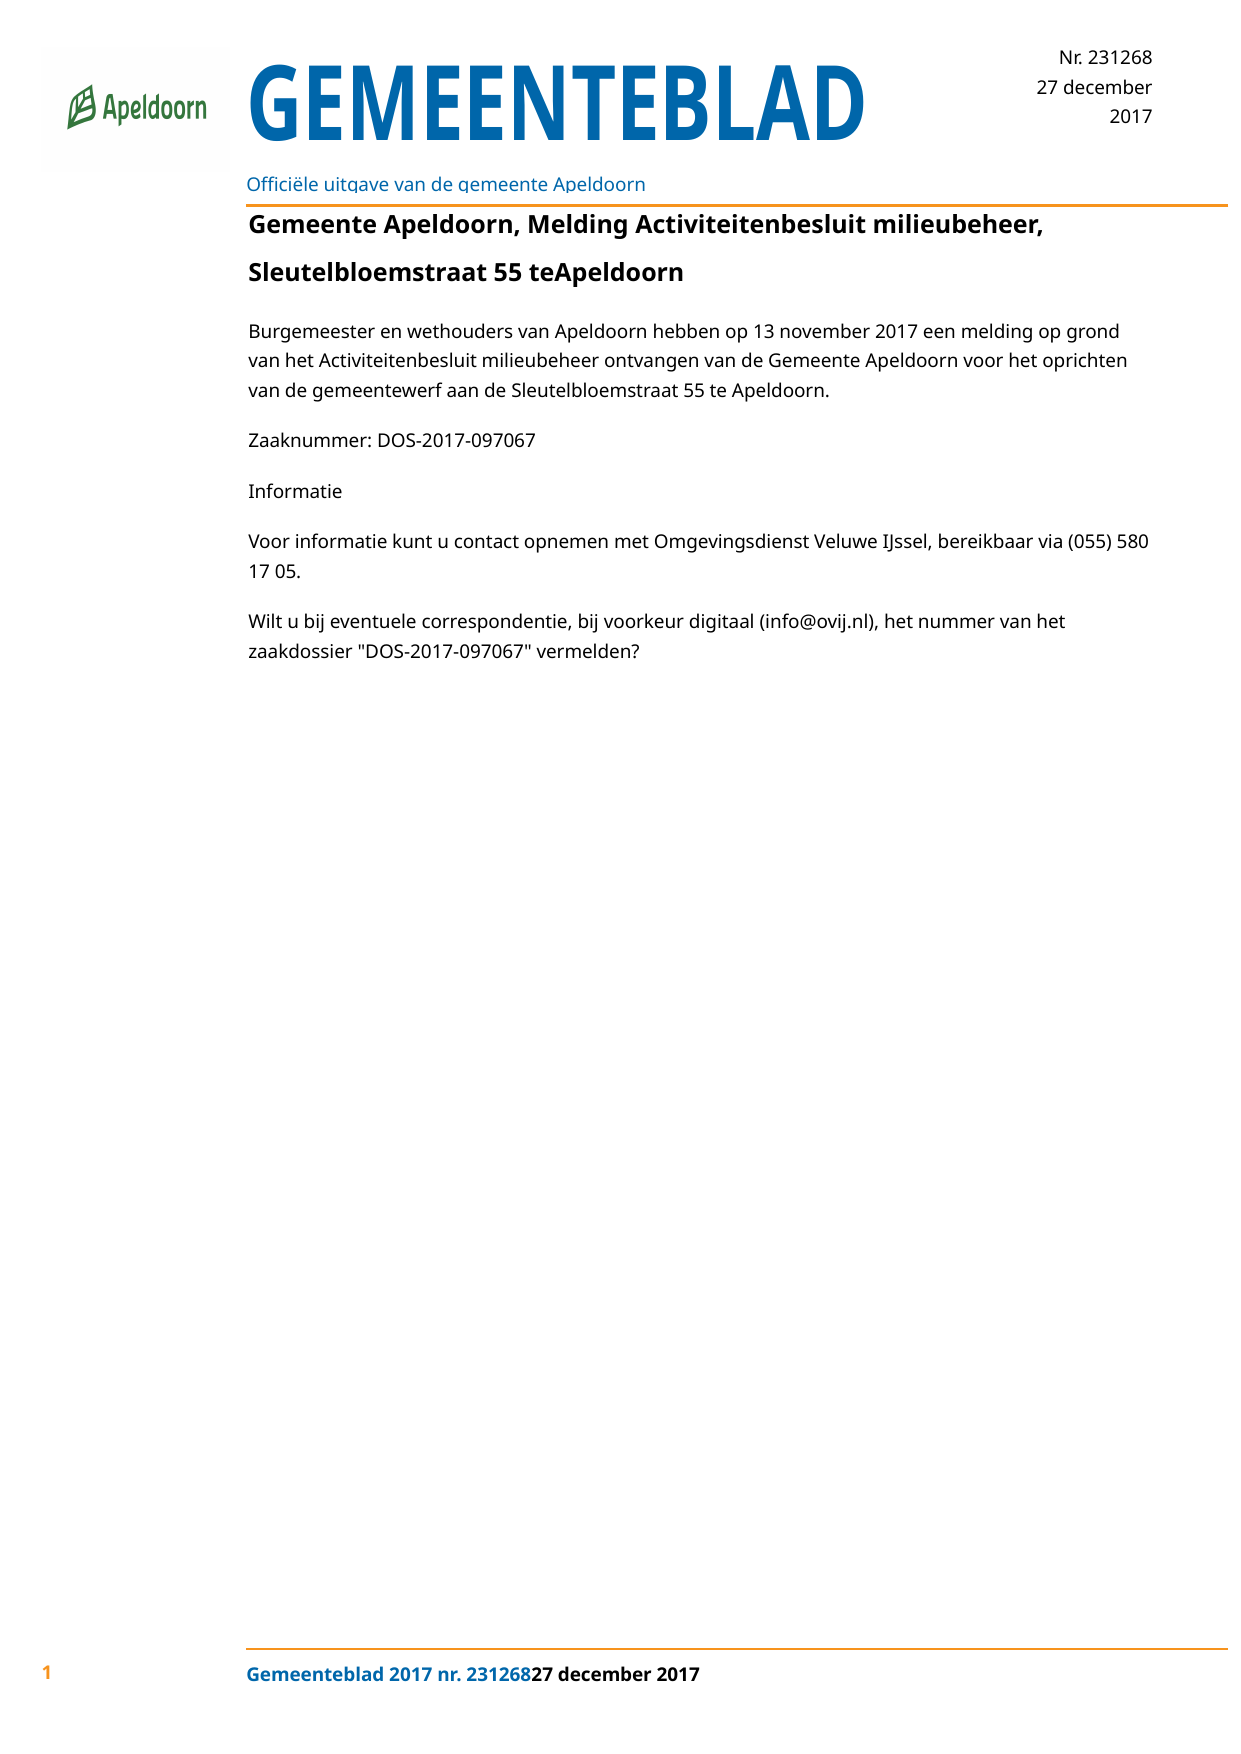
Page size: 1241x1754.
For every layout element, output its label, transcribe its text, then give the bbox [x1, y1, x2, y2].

text Gemeente Apeldoorn, Melding Activiteitenbesluit milieubeheer, Sleutelbloemstraat 55 teApeldoorn [248, 207, 1152, 288]
text Wilt u bij eventuele correspondentie, bij voorkeur digitaal (info@ovij.nl), het nummer van het zaakdossier "DOS-2017-097067" vermelden? [248, 608, 1152, 664]
text Voor informatie kunt u contact opnemen met Omgevingsdienst Veluwe IJssel, bereikbaar via (055) 580 17 05. [248, 528, 1152, 584]
text Informatie [248, 478, 1152, 504]
picture [41, 47, 231, 172]
text Burgemeester en wethouders van Apeldoorn hebben op 13 november 2017 een melding op grond van het Activiteitenbesluit milieubeheer ontvangen van de Gemeente Apeldoorn voor het oprichten van de gemeentewerf aan de Sleutelbloemstraat 55 te Apeldoorn. [248, 318, 1152, 403]
text Zaaknummer: DOS-2017-097067 [248, 427, 1152, 453]
